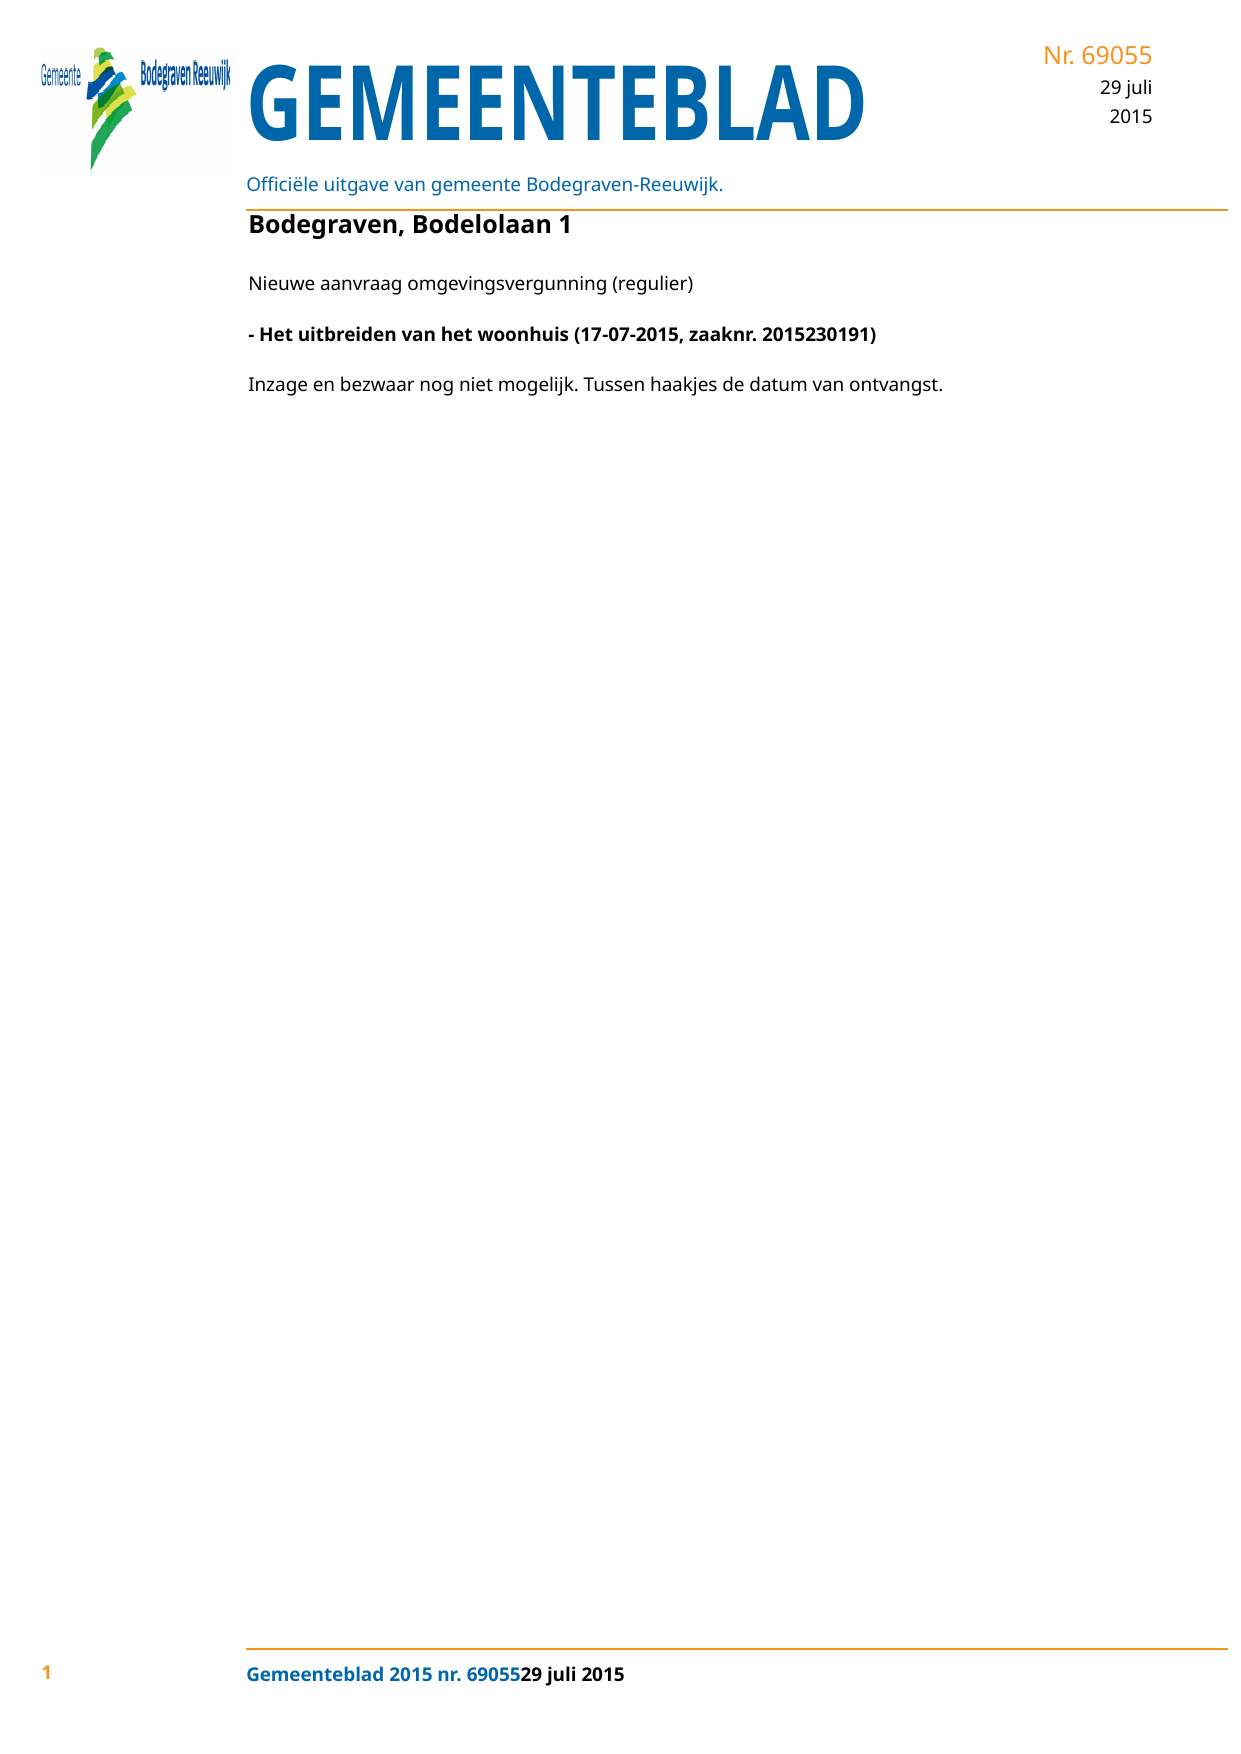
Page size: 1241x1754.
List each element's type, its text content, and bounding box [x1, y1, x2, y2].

picture [41, 47, 231, 172]
text Nieuwe aanvraag omgevingsvergunning (regulier) [248, 270, 1152, 296]
text Inzage en bezwaar nog niet mogelijk. Tussen haakjes de datum van ontvangst. [248, 371, 1152, 397]
text - Het uitbreiden van het woonhuis (17‑07‑2015, zaaknr. 2015230191) [248, 321, 1152, 346]
text Bodegraven, Bodelolaan 1 [248, 211, 1152, 241]
